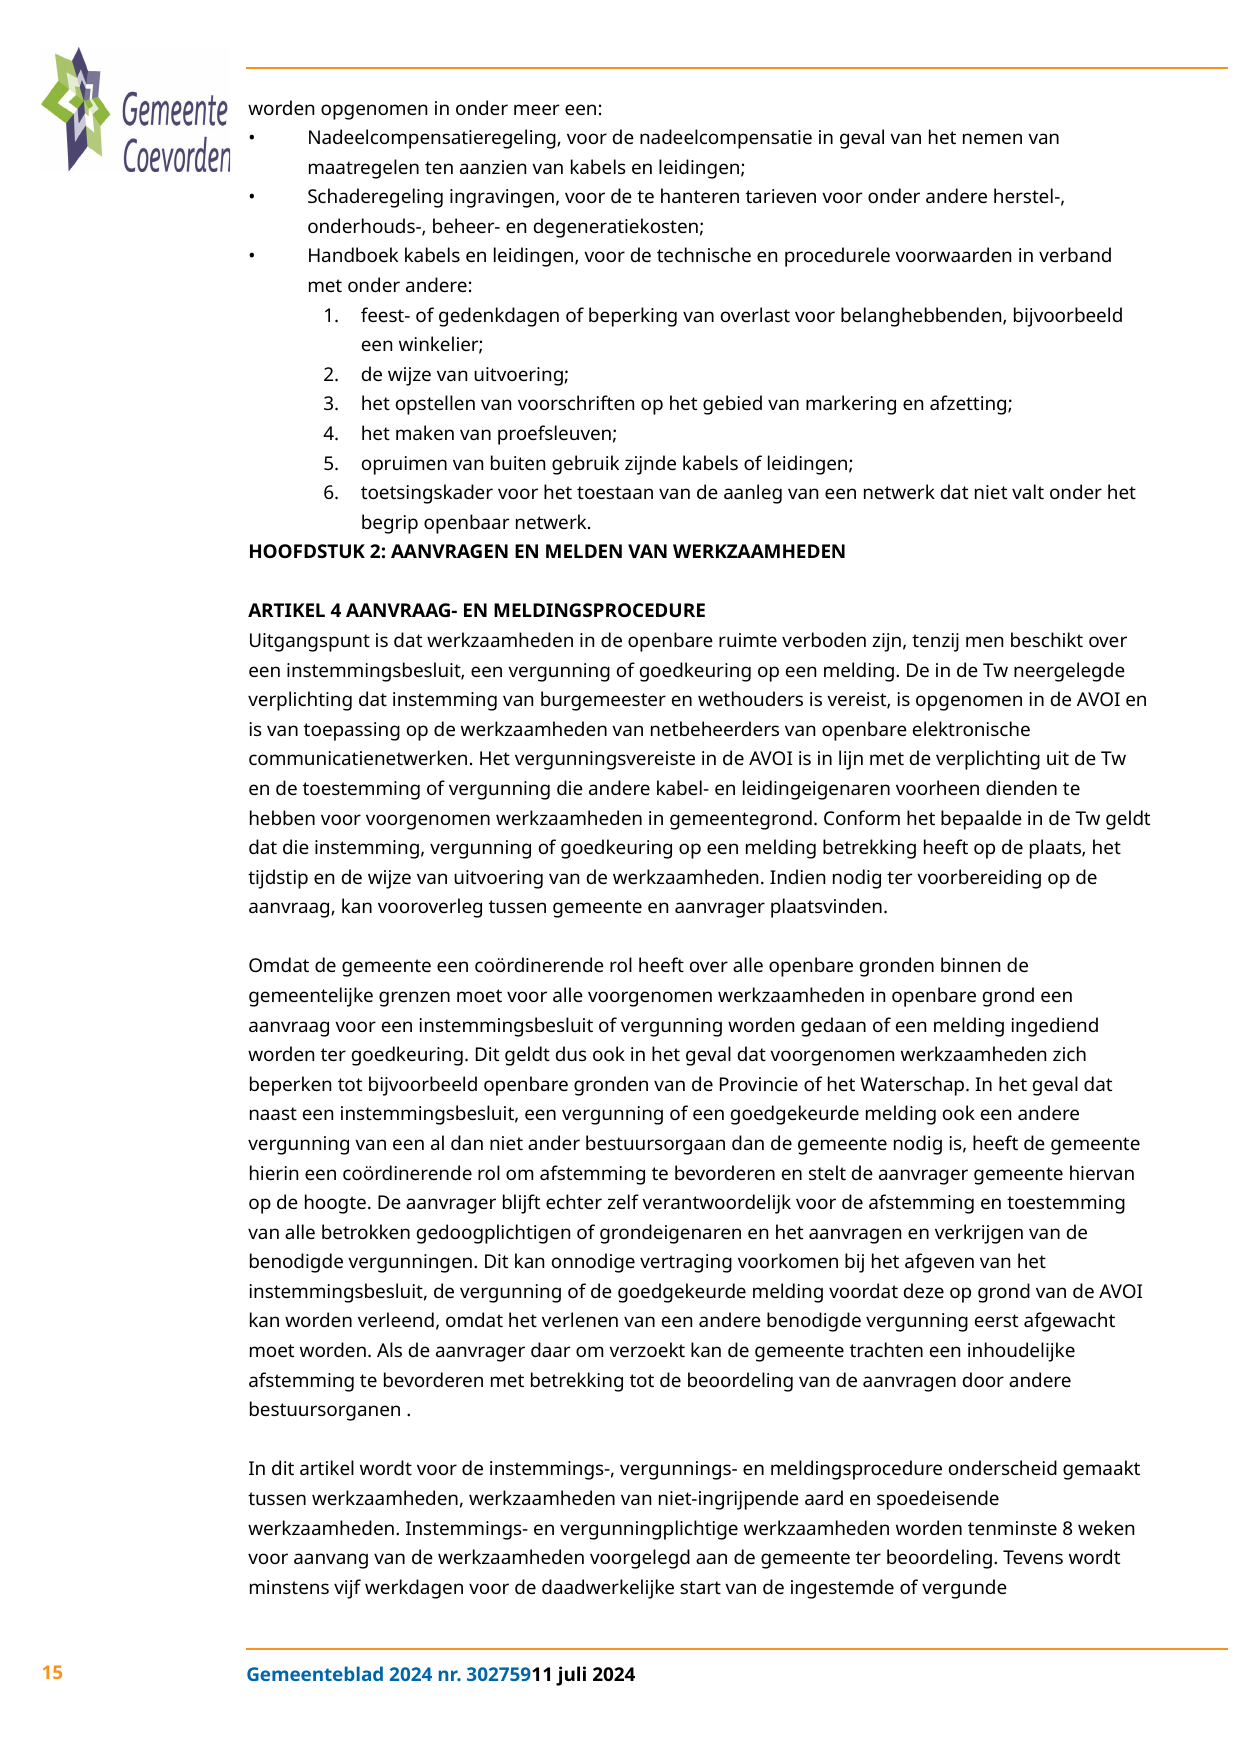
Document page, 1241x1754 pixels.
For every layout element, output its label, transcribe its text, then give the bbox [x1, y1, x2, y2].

list Schaderegeling ingravingen, voor de te hanteren tarieven voor onder andere herstel-, onderhouds-, beheer- en degeneratiekosten; [248, 183, 1152, 239]
list Handboek kabels en leidingen, voor de technische en procedurele voorwaarden in verband met onder andere: [248, 243, 1152, 298]
picture [41, 47, 231, 172]
text In dit artikel wordt voor de instemmings-, vergunnings- en meldingsprocedure onderscheid gemaakt tussen werkzaamheden, werkzaamheden van niet-ingrijpende aard en spoedeisende werkzaamheden. Instemmings- en vergunningplichtige werkzaamheden worden tenminste 8 weken voor aanvang van de werkzaamheden voorgelegd aan de gemeente ter beoordeling. Tevens wordt minstens vijf werkdagen voor de daadwerkelijke start van de ingestemde of vergunde [248, 1456, 1152, 1600]
list het opstellen van voorschriften op het gebied van markering en afzetting; [323, 391, 1152, 416]
text worden opgenomen in onder meer een: [248, 95, 1152, 121]
text HOOFDSTUK 2: AANVRAGEN EN MELDEN VAN WERKZAAMHEDEN [248, 538, 1152, 564]
text Uitgangspunt is dat werkzaamheden in de openbare ruimte verboden zijn, tenzij men beschikt over een instemmingsbesluit, een vergunning of goedkeuring op een melding. De in de Tw neergelegde verplichting dat instemming van burgemeester en wethouders is vereist, is opgenomen in de AVOI en is van toepassing op de werkzaamheden van netbeheerders van openbare elektronische communicatienetwerken. Het vergunningsvereiste in de AVOI is in lijn met de verplichting uit de Tw en de toestemming of vergunning die andere kabel- en leidingeigenaren voorheen dienden te hebben voor voorgenomen werkzaamheden in gemeentegrond. Conform het bepaalde in de Tw geldt dat die instemming, vergunning of goedkeuring op een melding betrekking heeft op de plaats, het tijdstip en de wijze van uitvoering van de werkzaamheden. Indien nodig ter voorbereiding op de aanvraag, kan vooroverleg tussen gemeente en aanvrager plaatsvinden. [248, 627, 1152, 919]
list het maken van proefsleuven; [323, 420, 1152, 446]
text ARTIKEL 4 AANVRAAG- EN MELDINGSPROCEDURE [248, 598, 1152, 623]
list toetsingskader voor het toestaan van de aanleg van een netwerk dat niet valt onder het begrip openbaar netwerk. [323, 479, 1152, 535]
list Nadeelcompensatieregeling, voor de nadeelcompensatie in geval van het nemen van maatregelen ten aanzien van kabels en leidingen; [248, 124, 1152, 180]
text Omdat de gemeente een coördinerende rol heeft over alle openbare gronden binnen de gemeentelijke grenzen moet voor alle voorgenomen werkzaamheden in openbare grond een aanvraag voor een instemmingsbesluit of vergunning worden gedaan of een melding ingediend worden ter goedkeuring. Dit geldt dus ook in het geval dat voorgenomen werkzaamheden zich beperken tot bijvoorbeeld openbare gronden van de Provincie of het Waterschap. In het geval dat naast een instemmingsbesluit, een vergunning of een goedgekeurde melding ook een andere vergunning van een al dan niet ander bestuursorgaan dan de gemeente nodig is, heeft de gemeente hierin een coördinerende rol om afstemming te bevorderen en stelt de aanvrager gemeente hiervan op de hoogte. De aanvrager blijft echter zelf verantwoordelijk voor de afstemming en toestemming van alle betrokken gedoogplichtigen of grondeigenaren en het aanvragen en verkrijgen van de benodigde vergunningen. Dit kan onnodige vertraging voorkomen bij het afgeven van het instemmingsbesluit, de vergunning of de goedgekeurde melding voordat deze op grond van de AVOI kan worden verleend, omdat het verlenen van een andere benodigde vergunning eerst afgewacht moet worden. Als de aanvrager daar om verzoekt kan de gemeente trachten een inhoudelijke afstemming te bevorderen met betrekking tot de beoordeling van de aanvragen door andere bestuursorganen . [248, 953, 1152, 1422]
list feest- of gedenkdagen of beperking van overlast voor belanghebbenden, bijvoorbeeld een winkelier; [323, 302, 1152, 357]
list de wijze van uitvoering; [323, 361, 1152, 387]
list opruimen van buiten gebruik zijnde kabels of leidingen; [323, 450, 1152, 476]
